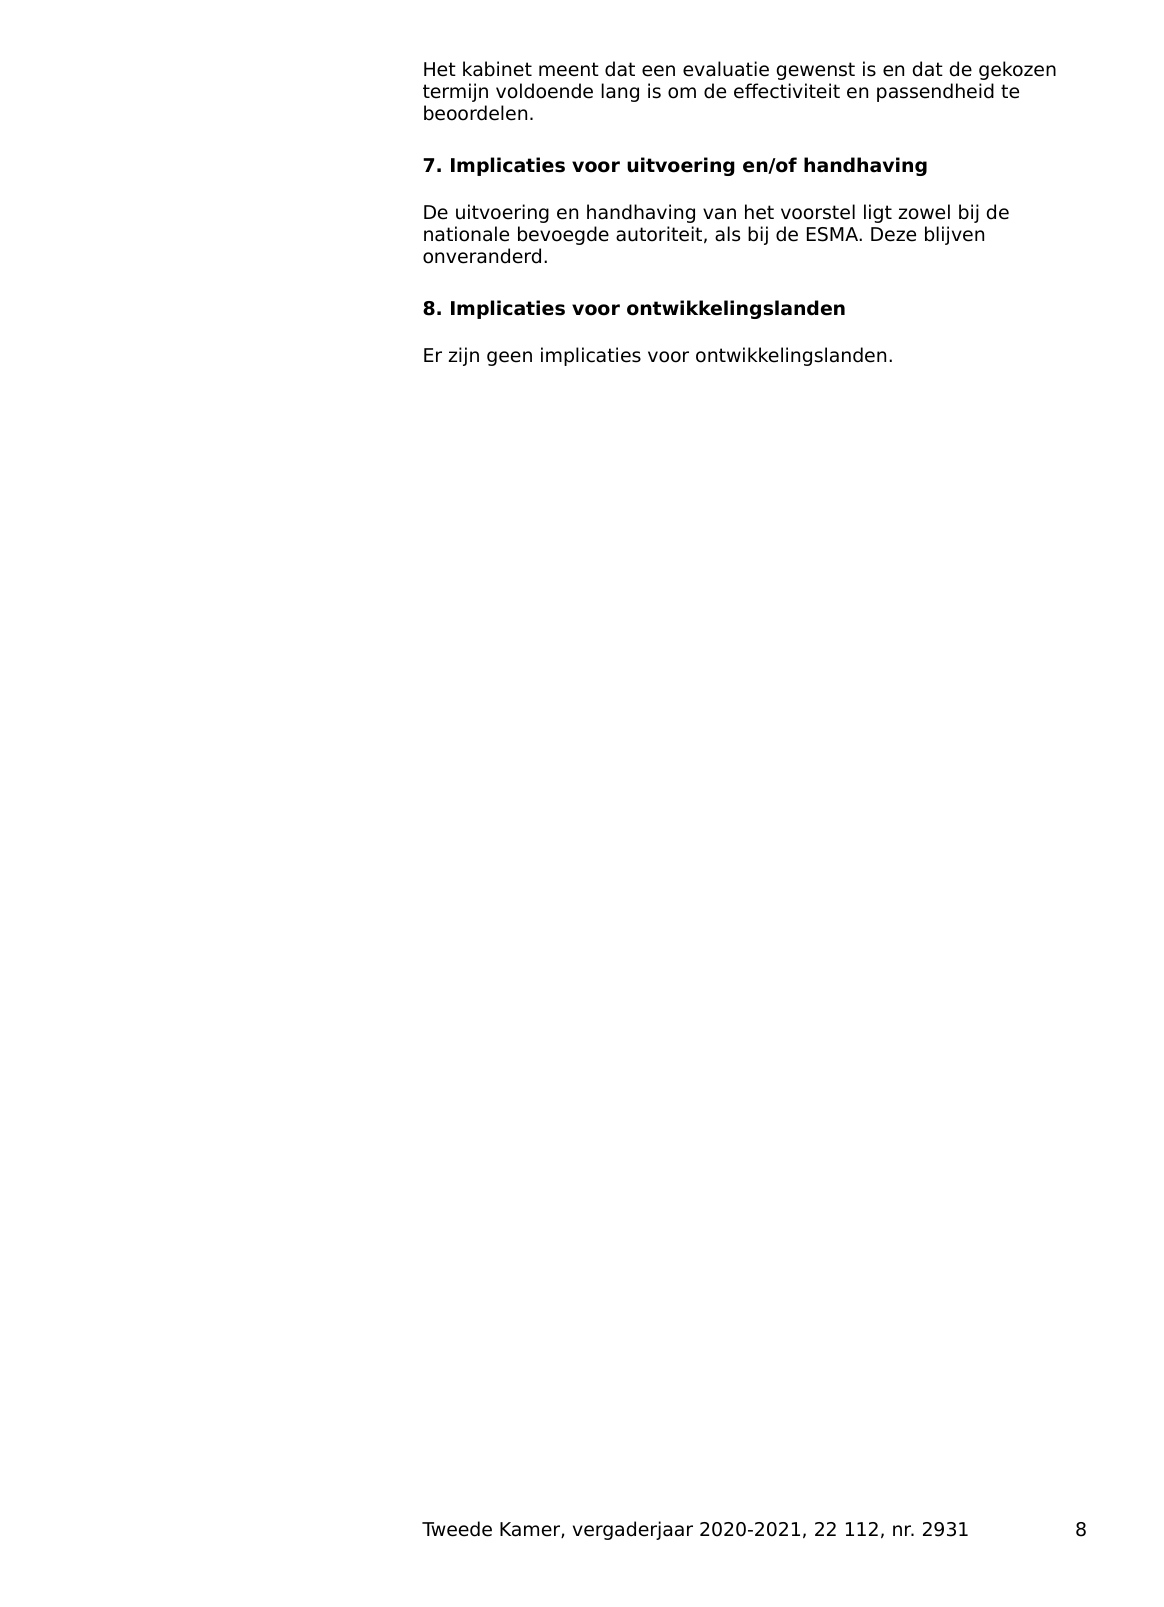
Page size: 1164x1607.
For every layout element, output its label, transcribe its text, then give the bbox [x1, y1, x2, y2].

text Het kabinet meent dat een evaluatie gewenst is en dat de gekozen termijn voldoende lang is om de effectiviteit en passendheid te beoordelen. [422, 59, 1087, 125]
text De uitvoering en handhaving van het voorstel ligt zowel bij de nationale bevoegde autoriteit, als bij de ESMA. Deze blijven onveranderd. [422, 202, 1087, 268]
subtitle 7. Implicaties voor uitvoering en/of handhaving [422, 155, 1087, 177]
text Er zijn geen implicaties voor ontwikkelingslanden. [422, 345, 1087, 367]
subtitle 8. Implicaties voor ontwikkelingslanden [422, 298, 1087, 320]
